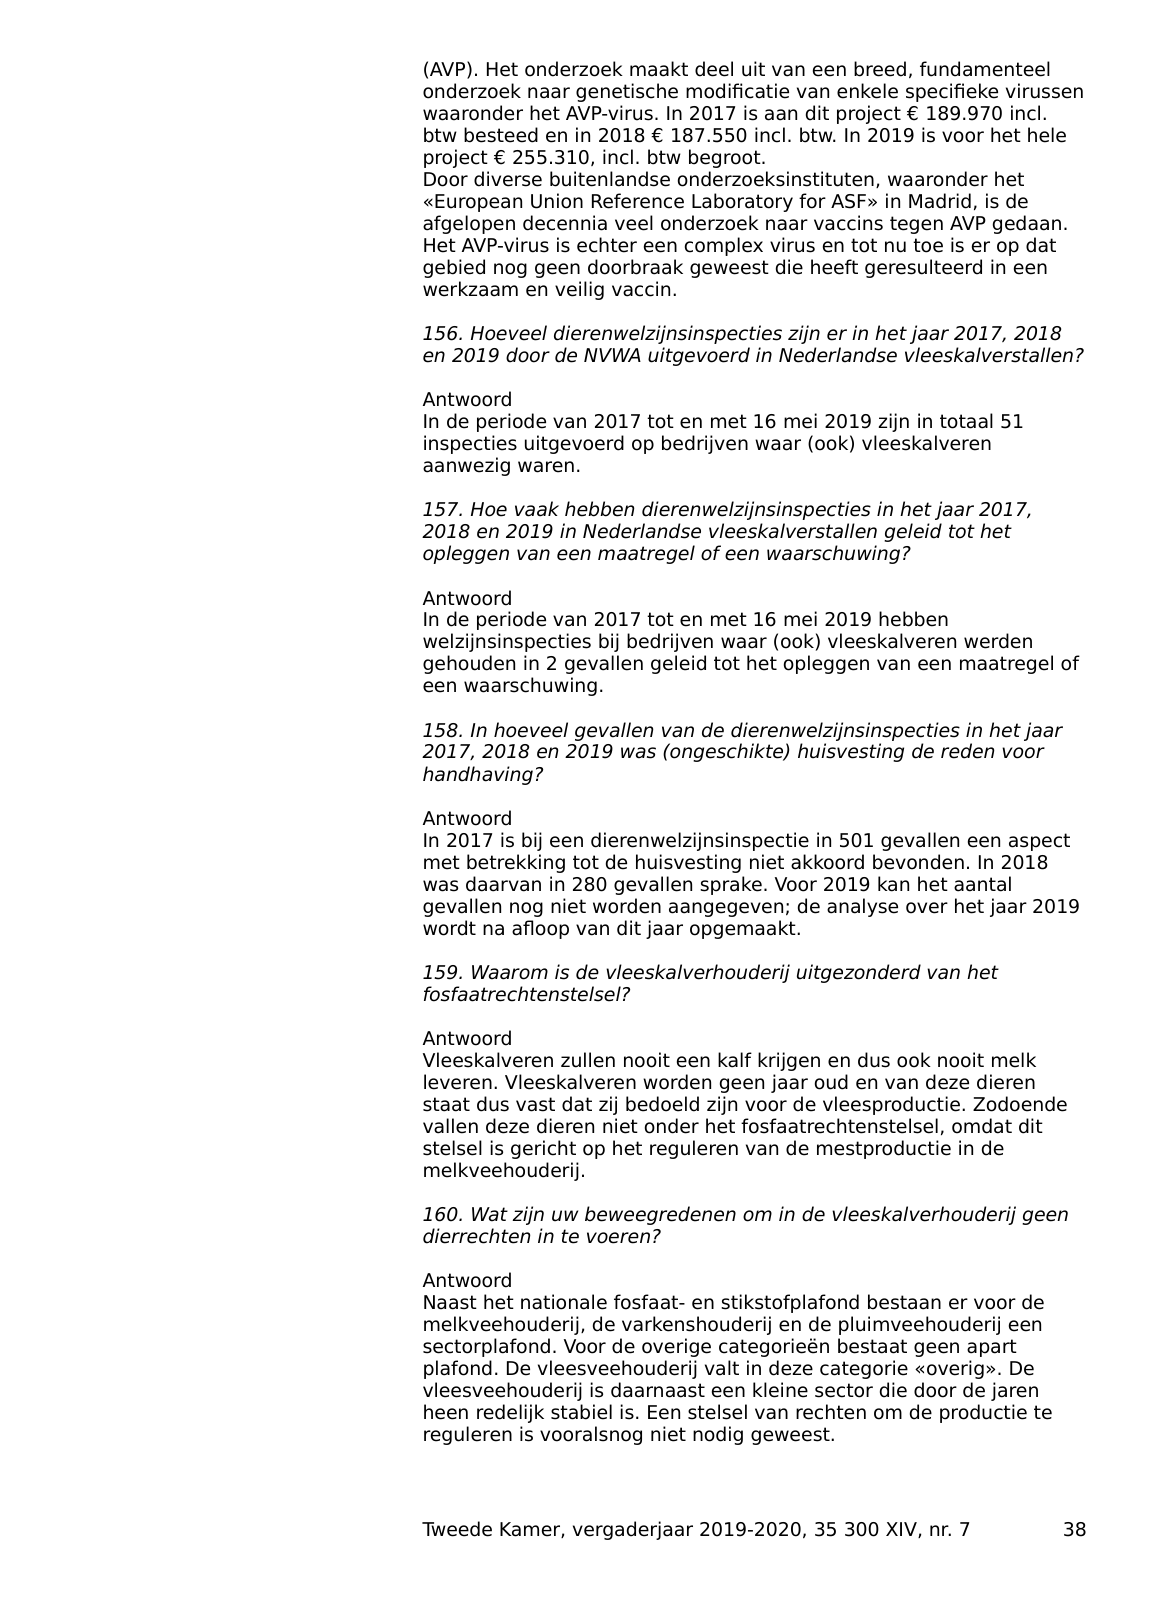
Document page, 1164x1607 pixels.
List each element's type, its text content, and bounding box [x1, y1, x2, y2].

text Door diverse buitenlandse onderzoeksinstituten, waaronder het «European Union Reference Laboratory for ASF» in Madrid, is de afgelopen decennia veel onderzoek naar vaccins tegen AVP gedaan. Het AVP-virus is echter een complex virus en tot nu toe is er op dat gebied nog geen doorbraak geweest die heeft geresulteerd in een werkzaam en veilig vaccin. [422, 169, 1087, 301]
text Antwoord [422, 1028, 1087, 1050]
text 157. Hoe vaak hebben dierenwelzijnsinspecties in het jaar 2017, 2018 en 2019 in Nederlandse vleeskalverstallen geleid tot het opleggen van een maatregel of een waarschuwing? [422, 499, 1087, 565]
text 160. Wat zijn uw beweegredenen om in de vleeskalverhouderij geen dierrechten in te voeren? [422, 1204, 1087, 1248]
text Vleeskalveren zullen nooit een kalf krijgen en dus ook nooit melk leveren. Vleeskalveren worden geen jaar oud en van deze dieren staat dus vast dat zij bedoeld zijn voor de vleesproductie. Zodoende vallen deze dieren niet onder het fosfaatrechtenstelsel, omdat dit stelsel is gericht op het reguleren van de mestproductie in de melkveehouderij. [422, 1050, 1087, 1182]
text 159. Waarom is de vleeskalverhouderij uitgezonderd van het fosfaatrechtenstelsel? [422, 962, 1087, 1006]
text In de periode van 2017 tot en met 16 mei 2019 zijn in totaal 51 inspecties uitgevoerd op bedrijven waar (ook) vleeskalveren aanwezig waren. [422, 411, 1087, 477]
text Naast het nationale fosfaat- en stikstofplafond bestaan er voor de melkveehouderij, de varkenshouderij en de pluimveehouderij een sectorplafond. Voor de overige categorieën bestaat geen apart plafond. De vleesveehouderij valt in deze categorie «overig». De vleesveehouderij is daarnaast een kleine sector die door de jaren heen redelijk stabiel is. Een stelsel van rechten om de productie te reguleren is vooralsnog niet nodig geweest. [422, 1292, 1087, 1446]
text (AVP). Het onderzoek maakt deel uit van een breed, fundamenteel onderzoek naar genetische modificatie van enkele specifieke virussen waaronder het AVP-virus. In 2017 is aan dit project € 189.970 incl. btw besteed en in 2018 € 187.550 incl. btw. In 2019 is voor het hele project € 255.310, incl. btw begroot. [422, 59, 1087, 169]
text 158. In hoeveel gevallen van de dierenwelzijnsinspecties in het jaar 2017, 2018 en 2019 was (ongeschikte) huisvesting de reden voor handhaving? [422, 719, 1087, 785]
text Antwoord [422, 808, 1087, 829]
text Antwoord [422, 1270, 1087, 1292]
text 156. Hoeveel dierenwelzijnsinspecties zijn er in het jaar 2017, 2018 en 2019 door de NVWA uitgevoerd in Nederlandse vleeskalverstallen? [422, 323, 1087, 367]
text Antwoord [422, 389, 1087, 411]
text In 2017 is bij een dierenwelzijnsinspectie in 501 gevallen een aspect met betrekking tot de huisvesting niet akkoord bevonden. In 2018 was daarvan in 280 gevallen sprake. Voor 2019 kan het aantal gevallen nog niet worden aangegeven; de analyse over het jaar 2019 wordt na afloop van dit jaar opgemaakt. [422, 829, 1087, 939]
text In de periode van 2017 tot en met 16 mei 2019 hebben welzijnsinspecties bij bedrijven waar (ook) vleeskalveren werden gehouden in 2 gevallen geleid tot het opleggen van een maatregel of een waarschuwing. [422, 609, 1087, 697]
text Antwoord [422, 587, 1087, 609]
